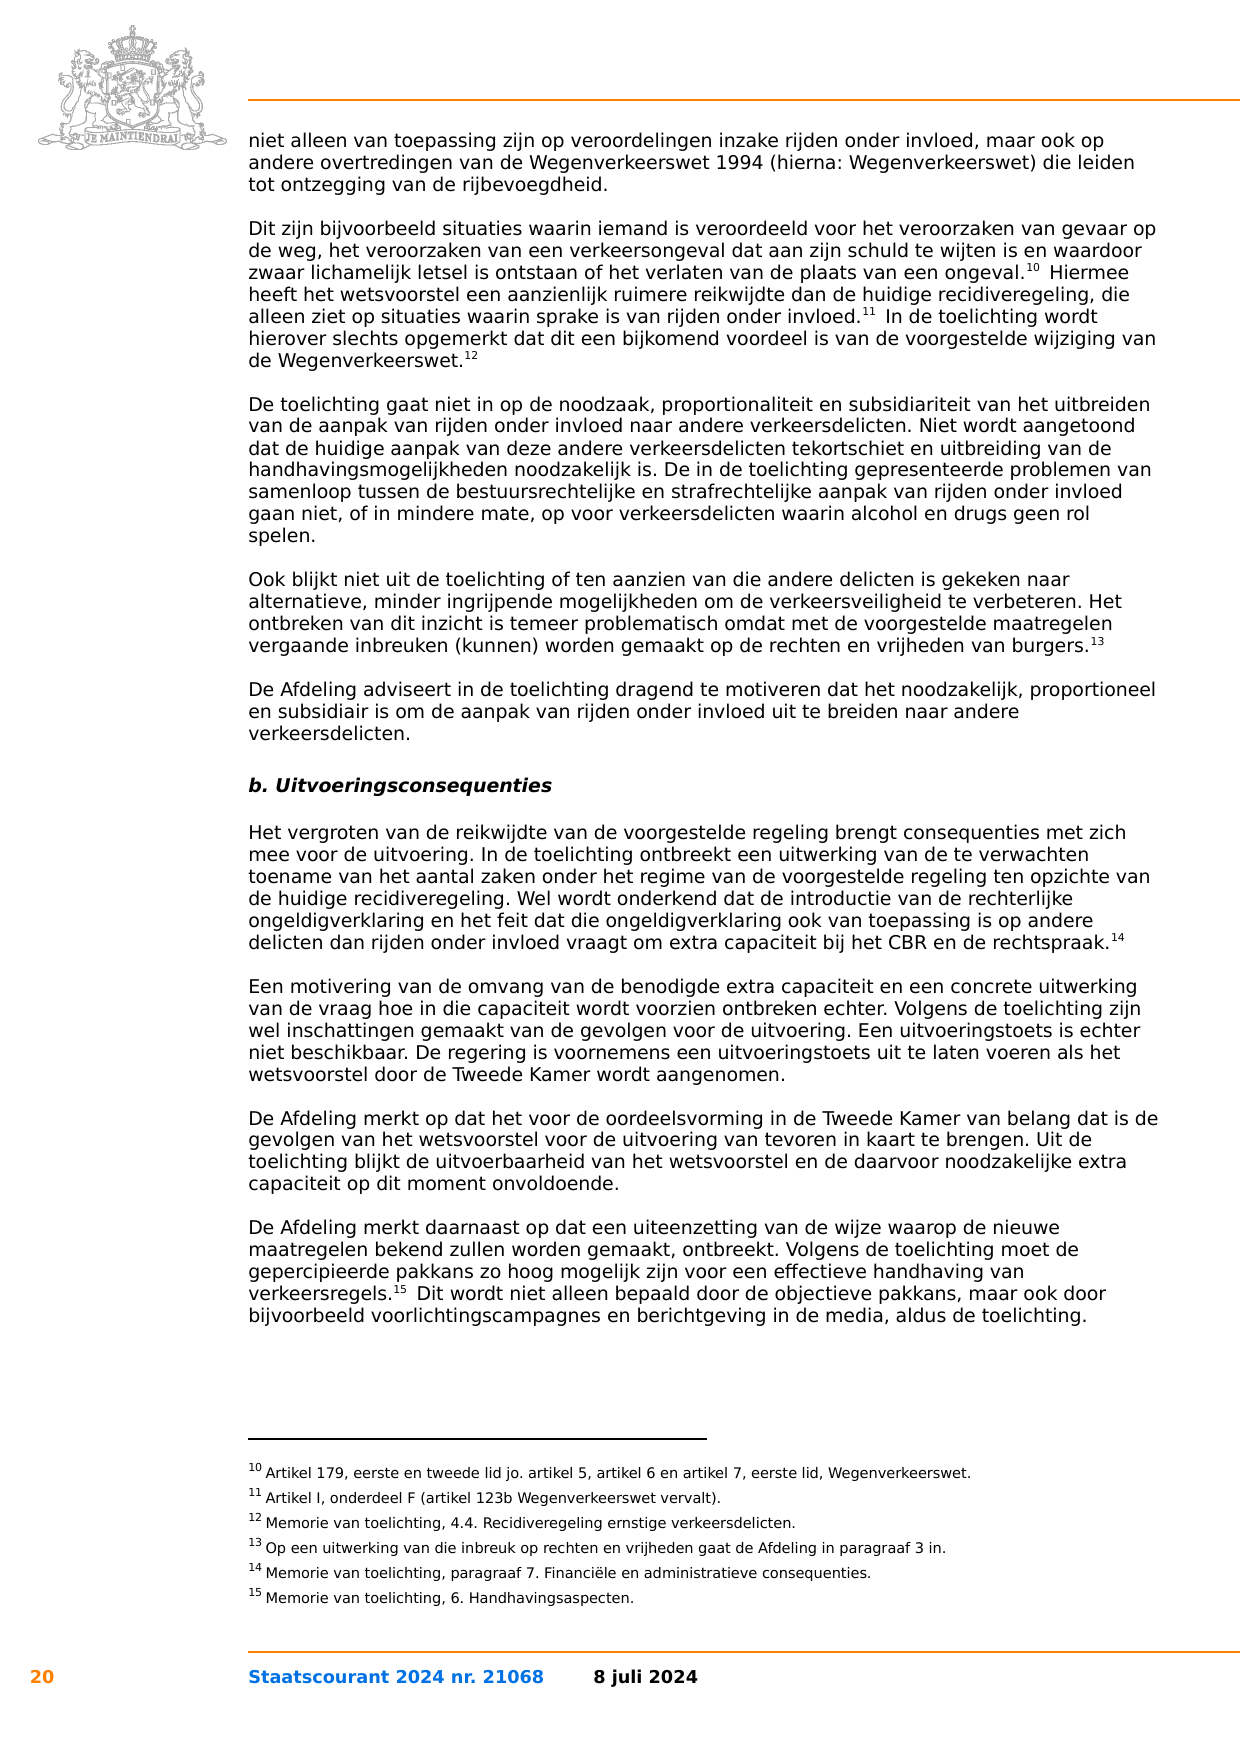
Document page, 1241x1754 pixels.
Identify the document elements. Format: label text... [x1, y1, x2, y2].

text niet alleen van toepassing zijn op veroordelingen inzake rijden onder invloed, maar ook op andere overtredingen van de Wegenverkeerswet 1994 (hierna: Wegenverkeerswet) die leiden tot ontzegging van de rijbevoegdheid. [248, 130, 1163, 196]
text Artikel 179, eerste en tweede lid jo. artikel 5, artikel 6 en artikel 7, eerste lid, Wegenverkeerswet. [248, 1461, 1163, 1483]
text Artikel I, onderdeel F (artikel 123b Wegenverkeerswet vervalt). [248, 1486, 1163, 1508]
text De toelichting gaat niet in op de noodzaak, proportionaliteit en subsidiariteit van het uitbreiden van de aanpak van rijden onder invloed naar andere verkeersdelicten. Niet wordt aangetoond dat de huidige aanpak van deze andere verkeersdelicten tekortschiet en uitbreiding van de handhavingsmogelijkheden noodzakelijk is. De in de toelichting gepresenteerde problemen van samenloop tussen de bestuursrechtelijke en strafrechtelijke aanpak van rijden onder invloed gaan niet, of in mindere mate, op voor verkeersdelicten waarin alcohol en drugs geen rol spelen. [248, 393, 1163, 547]
text Dit zijn bijvoorbeeld situaties waarin iemand is veroordeeld voor het veroorzaken van gevaar op de weg, het veroorzaken van een verkeersongeval dat aan zijn schuld te wijten is en waardoor zwaar lichamelijk letsel is ontstaan of het verlaten van de plaats van een ongeval. Hiermee heeft het wetsvoorstel een aanzienlijk ruimere reikwijdte dan de huidige recidiveregeling, die alleen ziet op situaties waarin sprake is van rijden onder invloed. In de toelichting wordt hierover slechts opgemerkt dat dit een bijkomend voordeel is van de voorgestelde wijziging van de Wegenverkeerswet. [248, 218, 1163, 372]
text De Afdeling merkt daarnaast op dat een uiteenzetting van de wijze waarop de nieuwe maatregelen bekend zullen worden gemaakt, ontbreekt. Volgens de toelichting moet de gepercipieerde pakkans zo hoog mogelijk zijn voor een effectieve handhaving van verkeersregels. Dit wordt niet alleen bepaald door de objectieve pakkans, maar ook door bijvoorbeeld voorlichtingscampagnes en berichtgeving in de media, aldus de toelichting. [248, 1217, 1163, 1327]
text Memorie van toelichting, paragraaf 7. Financiële en administratieve consequenties. [248, 1561, 1163, 1583]
picture [38, 25, 227, 150]
text De Afdeling merkt op dat het voor de oordeelsvorming in de Tweede Kamer van belang dat is de gevolgen van het wetsvoorstel voor de uitvoering van tevoren in kaart te brengen. Uit de toelichting blijkt de uitvoerbaarheid van het wetsvoorstel en de daarvoor noodzakelijke extra capaciteit op dit moment onvoldoende. [248, 1107, 1163, 1195]
text Memorie van toelichting, 4.4. Recidiveregeling ernstige verkeersdelicten. [248, 1511, 1163, 1533]
text Het vergroten van de reikwijdte van de voorgestelde regeling brengt consequenties met zich mee voor de uitvoering. In de toelichting ontbreekt een uitwerking van de te verwachten toename van het aantal zaken onder het regime van de voorgestelde regeling ten opzichte van de huidige recidiveregeling. Wel wordt onderkend dat de introductie van de rechterlijke ongeldigverklaring en het feit dat die ongeldigverklaring ook van toepassing is op andere delicten dan rijden onder invloed vraagt om extra capaciteit bij het CBR en de rechtspraak. [248, 822, 1163, 954]
text Een motivering van de omvang van de benodigde extra capaciteit en een concrete uitwerking van de vraag hoe in die capaciteit wordt voorzien ontbreken echter. Volgens de toelichting zijn wel inschattingen gemaakt van de gevolgen voor de uitvoering. Een uitvoeringstoets is echter niet beschikbaar. De regering is voornemens een uitvoeringstoets uit te laten voeren als het wetsvoorstel door de Tweede Kamer wordt aangenomen. [248, 976, 1163, 1086]
text Op een uitwerking van die inbreuk op rechten en vrijheden gaat de Afdeling in paragraaf 3 in. [248, 1536, 1163, 1558]
text De Afdeling adviseert in de toelichting dragend te motiveren dat het noodzakelijk, proportioneel en subsidiair is om de aanpak van rijden onder invloed uit te breiden naar andere verkeersdelicten. [248, 679, 1163, 745]
text Ook blijkt niet uit de toelichting of ten aanzien van die andere delicten is gekeken naar alternatieve, minder ingrijpende mogelijkheden om de verkeersveiligheid te verbeteren. Het ontbreken van dit inzicht is temeer problematisch omdat met de voorgestelde maatregelen vergaande inbreuken (kunnen) worden gemaakt op de rechten en vrijheden van burgers. [248, 569, 1163, 657]
text Memorie van toelichting, 6. Handhavingsaspecten. [248, 1586, 1163, 1608]
subtitle b. Uitvoeringsconsequenties [248, 775, 1163, 797]
